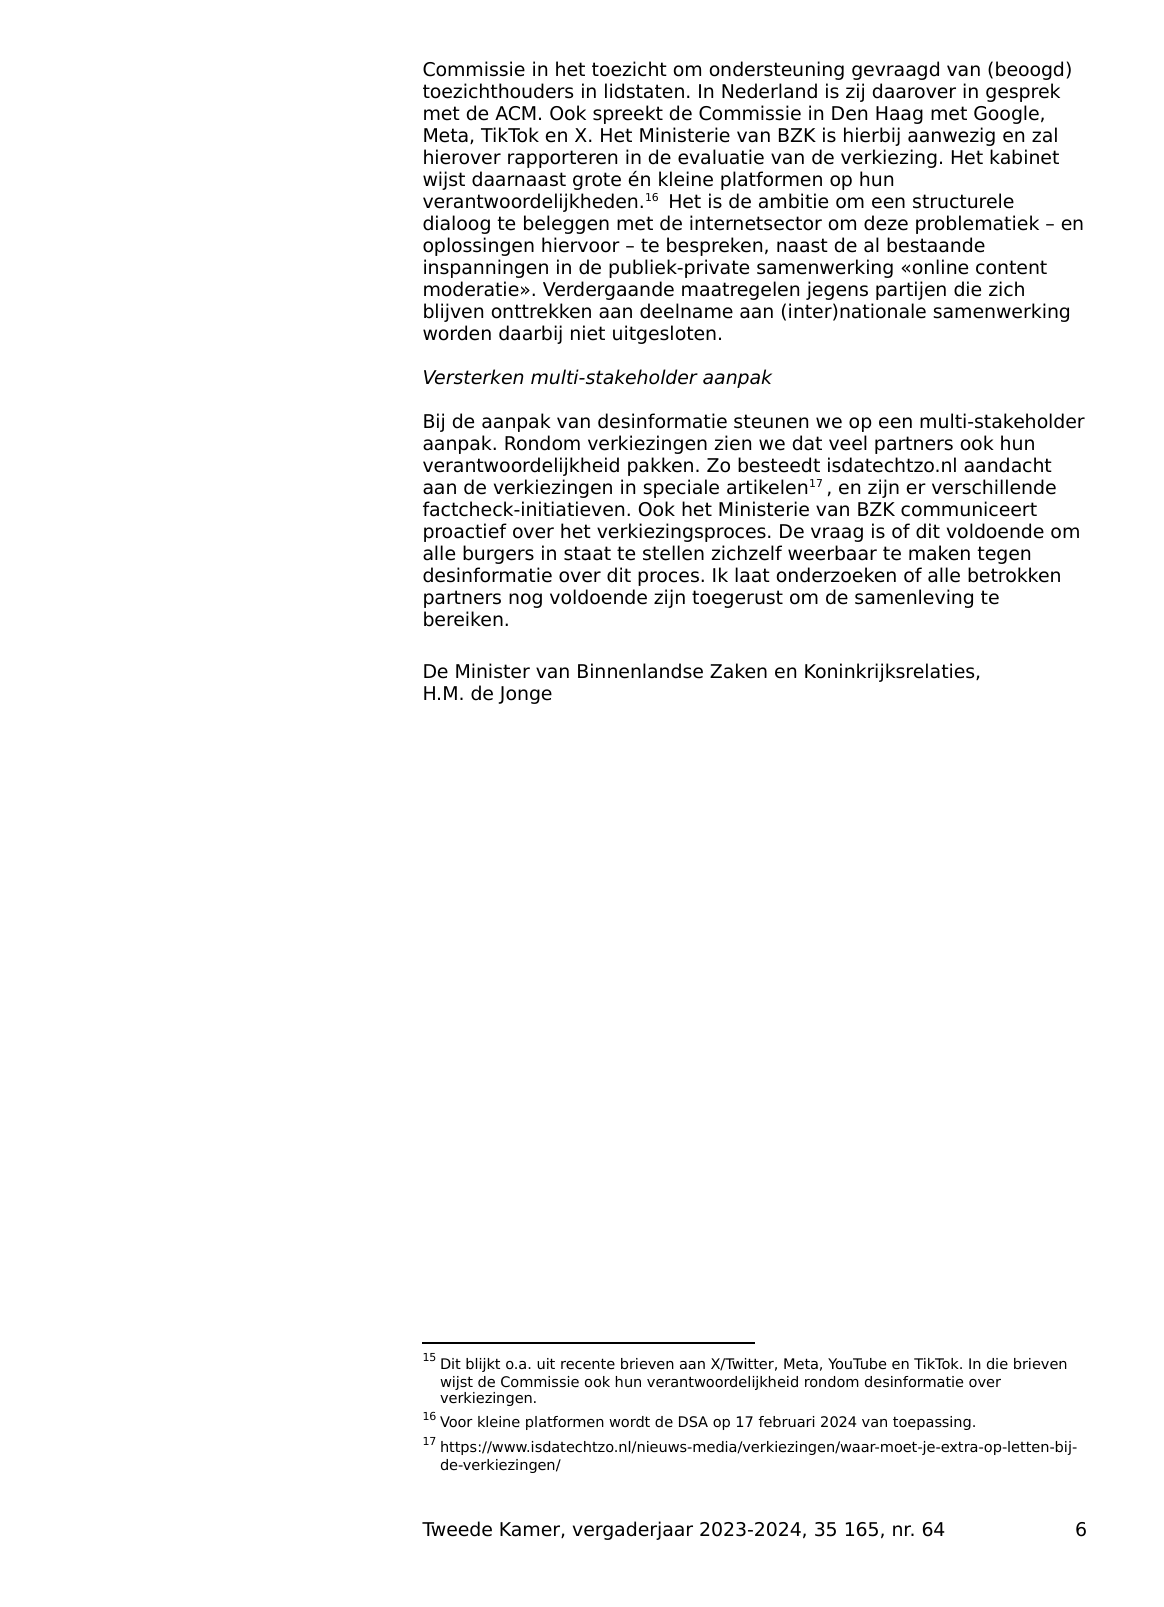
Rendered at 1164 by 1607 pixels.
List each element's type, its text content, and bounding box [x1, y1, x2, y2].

text De Minister van Binnenlandse Zaken en Koninkrijksrelaties, H.M. de Jonge [422, 661, 1087, 705]
text https://www.isdatechtzo.nl/nieuws-media/verkiezingen/waar-moet-je-extra-op-letten-bij-de-verkiezingen/ [422, 1435, 1087, 1474]
text Bij de aanpak van desinformatie steunen we op een multi-stakeholder aanpak. Rondom verkiezingen zien we dat veel partners ook hun verantwoordelijkheid pakken. Zo besteedt isdatechtzo.nl aandacht aan de verkiezingen in speciale artikelen, en zijn er verschillende factcheck-initiatieven. Ook het Ministerie van BZK communiceert proactief over het verkiezingsproces. De vraag is of dit voldoende om alle burgers in staat te stellen zichzelf weerbaar te maken tegen desinformatie over dit proces. Ik laat onderzoeken of alle betrokken partners nog voldoende zijn toegerust om de samenleving te bereiken. [422, 411, 1087, 631]
subtitle Versterken multi-stakeholder aanpak [422, 367, 1087, 389]
text Commissie in het toezicht om ondersteuning gevraagd van (beoogd) toezichthouders in lidstaten. In Nederland is zij daarover in gesprek met de ACM. Ook spreekt de Commissie in Den Haag met Google, Meta, TikTok en X. Het Ministerie van BZK is hierbij aanwezig en zal hierover rapporteren in de evaluatie van de verkiezing. Het kabinet wijst daarnaast grote én kleine platformen op hun verantwoordelijkheden. Het is de ambitie om een structurele dialoog te beleggen met de internetsector om deze problematiek – en oplossingen hiervoor – te bespreken, naast de al bestaande inspanningen in de publiek-private samenwerking «online content moderatie». Verdergaande maatregelen jegens partijen die zich blijven onttrekken aan deelname aan (inter)nationale samenwerking worden daarbij niet uitgesloten. [422, 59, 1087, 345]
text Voor kleine platformen wordt de DSA op 17 februari 2024 van toepassing. [422, 1410, 1087, 1432]
text Dit blijkt o.a. uit recente brieven aan X/Twitter, Meta, YouTube en TikTok. In die brieven wijst de Commissie ook hun verantwoordelijkheid rondom desinformatie over verkiezingen. [422, 1352, 1087, 1407]
